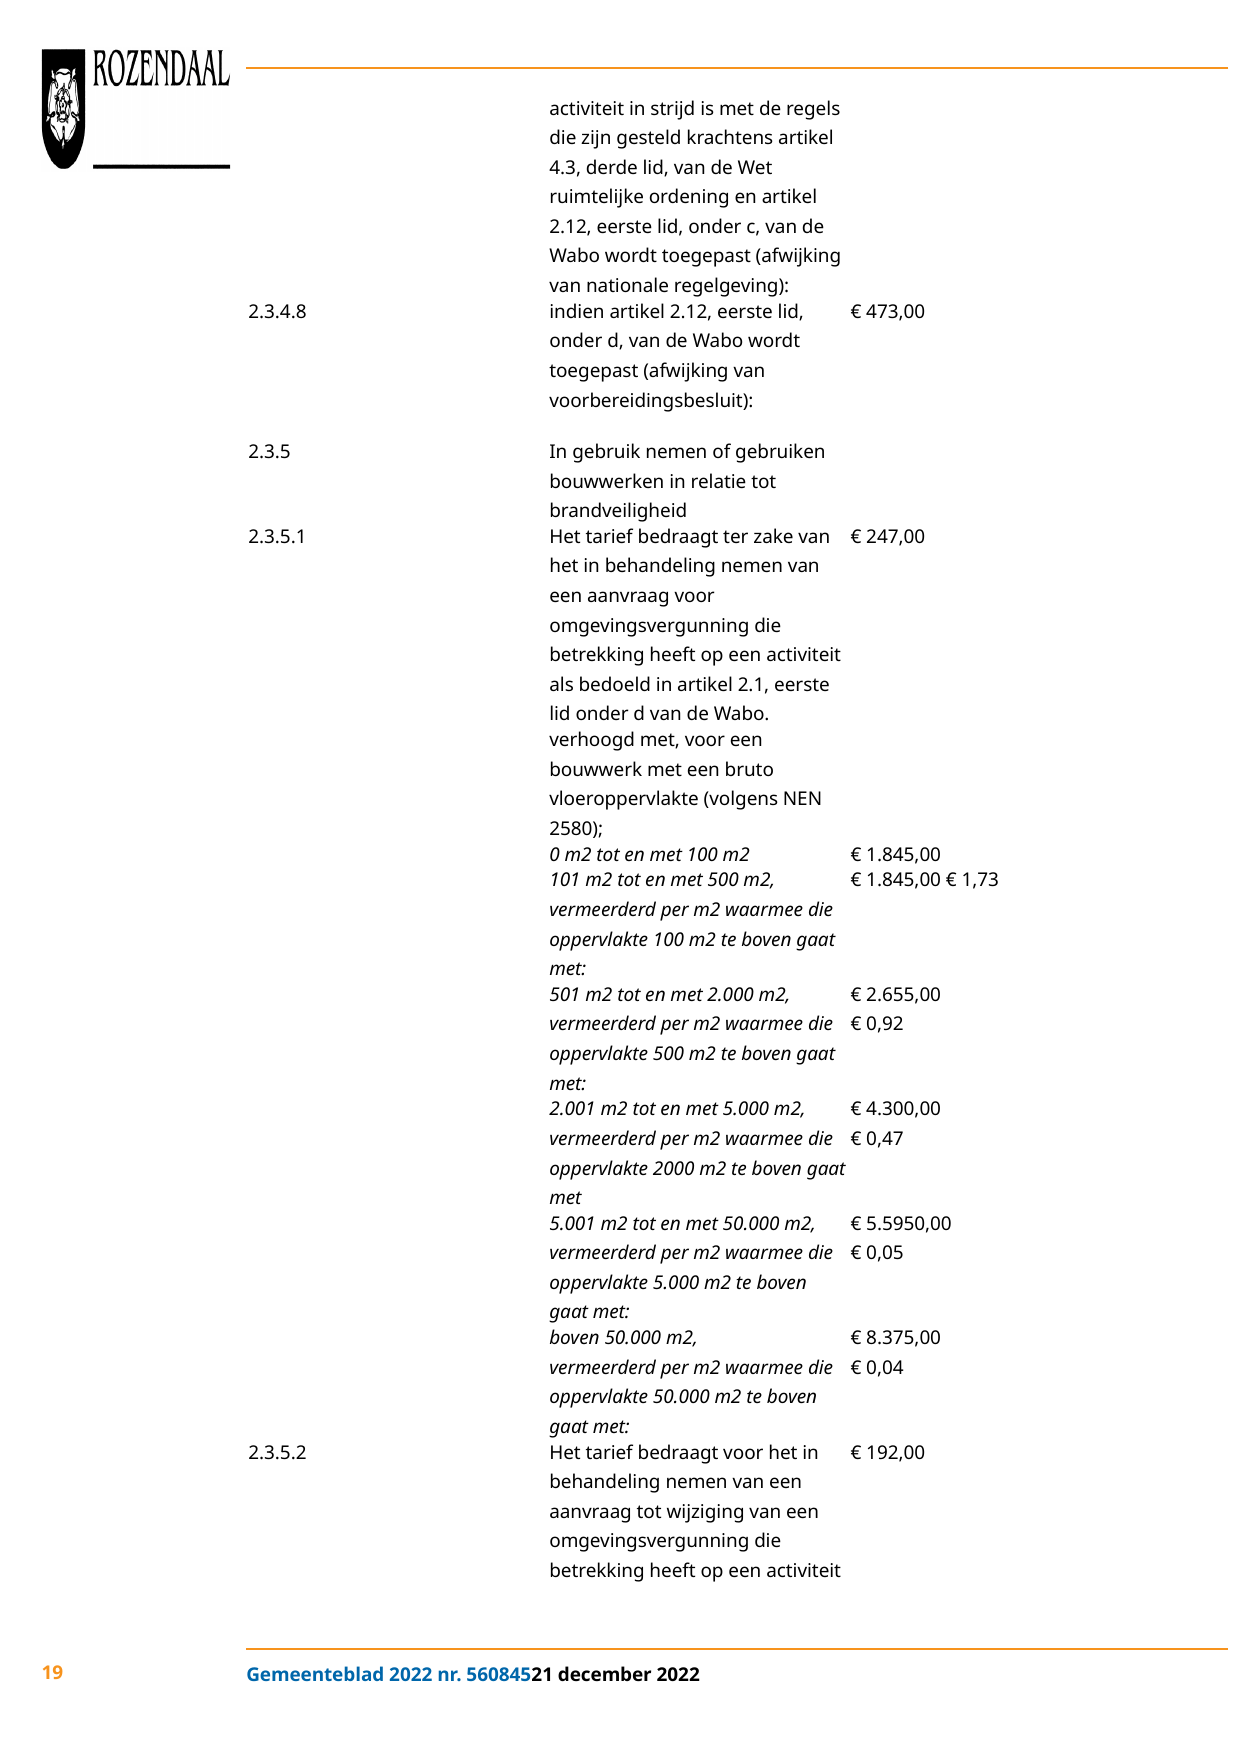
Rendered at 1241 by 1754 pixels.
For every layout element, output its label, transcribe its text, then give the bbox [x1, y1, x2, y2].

table_cell boven 50.000 m2, vermeerderd per m2 waarmee die oppervlakte 50.000 m2 te boven gaat met: [549, 1325, 850, 1439]
table_cell 5.001 m2 tot en met 50.000 m2, vermeerderd per m2 waarmee die oppervlakte 5.000 m2 te boven gaat met: [549, 1210, 850, 1324]
picture [41, 47, 231, 172]
table_cell [248, 1096, 549, 1210]
table_cell 0 m2 tot en met 100 m2 [549, 841, 850, 867]
table_cell [248, 95, 549, 298]
table_cell 2.3.5.2 [248, 1439, 549, 1583]
table_cell [248, 1325, 549, 1439]
table_cell € 1.845,00 € 1,73 [850, 867, 1152, 981]
table_cell Het tarief bedraagt voor het in behandeling nemen van een aanvraag tot wijziging van een omgevingsvergunning die betrekking heeft op een activiteit [549, 1439, 850, 1583]
table_cell € 5.5950,00 € 0,05 [850, 1210, 1152, 1324]
table_cell € 4.300,00 € 0,47 [850, 1096, 1152, 1210]
table_cell indien artikel 2.12, eerste lid, onder d, van de Wabo wordt toegepast (afwijking van voorbereidingsbesluit): [549, 298, 850, 412]
table_cell [248, 413, 549, 438]
table_cell In gebruik nemen of gebruiken bouwwerken in relatie tot brandveiligheid [549, 438, 850, 523]
table_cell € 2.655,00 € 0,92 [850, 981, 1152, 1096]
table_cell € 1.845,00 [850, 841, 1152, 867]
table_cell [248, 1210, 549, 1324]
table_cell verhoogd met, voor een bouwwerk met een bruto vloeroppervlakte (volgens NEN 2580); [549, 726, 850, 841]
table_cell [850, 726, 1152, 841]
table_cell € 192,00 [850, 1439, 1152, 1583]
table_cell € 473,00 [850, 298, 1152, 412]
table_cell [248, 981, 549, 1096]
table_cell [850, 413, 1152, 438]
table_cell [248, 841, 549, 867]
table_cell [850, 95, 1152, 298]
table_cell [549, 413, 850, 438]
table_cell € 8.375,00 € 0,04 [850, 1325, 1152, 1439]
table_cell 101 m2 tot en met 500 m2, vermeerderd per m2 waarmee die oppervlakte 100 m2 te boven gaat met: [549, 867, 850, 981]
table_cell Het tarief bedraagt ter zake van het in behandeling nemen van een aanvraag voor omgevingsvergunning die betrekking heeft op een activiteit als bedoeld in artikel 2.1, eerste lid onder d van de Wabo. [549, 523, 850, 726]
table_cell 2.001 m2 tot en met 5.000 m2, vermeerderd per m2 waarmee die oppervlakte 2000 m2 te boven gaat met [549, 1096, 850, 1210]
table_cell 501 m2 tot en met 2.000 m2, vermeerderd per m2 waarmee die oppervlakte 500 m2 te boven gaat met: [549, 981, 850, 1096]
table_cell 2.3.4.8 [248, 298, 549, 412]
table_cell activiteit in strijd is met de regels die zijn gesteld krachtens artikel 4.3, derde lid, van de Wet ruimtelijke ordening en artikel 2.12, eerste lid, onder c, van de Wabo wordt toegepast (afwijking van nationale regelgeving): [549, 95, 850, 298]
table_cell [248, 726, 549, 841]
table_cell [248, 867, 549, 981]
table_cell [850, 438, 1152, 523]
table_cell 2.3.5 [248, 438, 549, 523]
table_cell € 247,00 [850, 523, 1152, 726]
table_cell 2.3.5.1 [248, 523, 549, 726]
